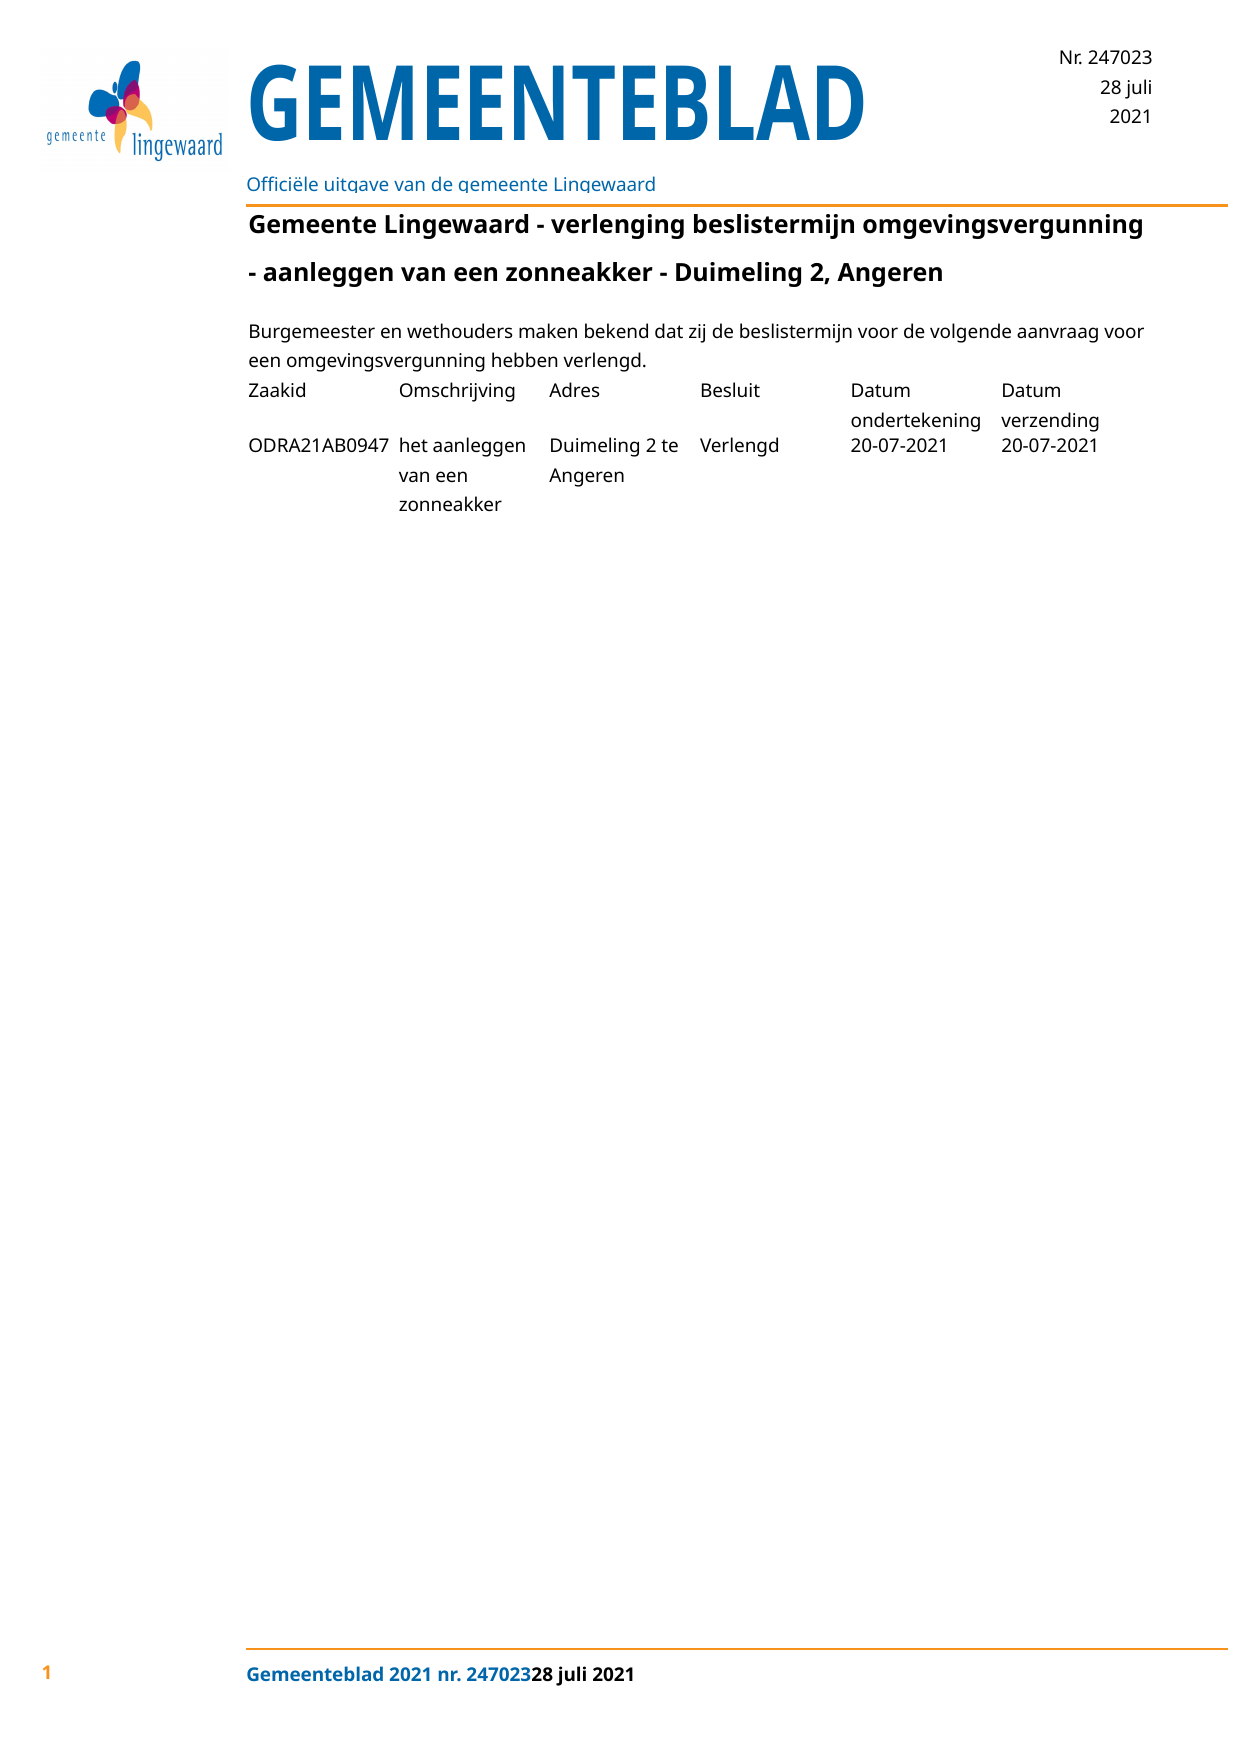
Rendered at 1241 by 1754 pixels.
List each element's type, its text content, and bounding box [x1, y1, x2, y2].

table_header Besluit [700, 377, 850, 432]
text Burgemeester en wethouders maken bekend dat zij de beslistermijn voor de volgende aanvraag voor een omgevingsvergunning hebben verlengd. [248, 318, 1152, 373]
table_cell Verlengd [700, 433, 850, 517]
picture [41, 47, 231, 172]
table_header Zaakid [248, 377, 398, 432]
table_cell Duimeling 2 te Angeren [549, 433, 700, 517]
table_header Datum verzending [1001, 377, 1152, 432]
table_cell ODRA21AB0947 [248, 433, 398, 517]
text Gemeente Lingewaard - verlenging beslistermijn omgevingsvergunning - aanleggen van een zonneakker - Duimeling 2, Angeren [248, 207, 1152, 288]
table_header Omschrijving [399, 377, 549, 432]
table_header Datum ondertekening [850, 377, 1001, 432]
table_cell 20-07-2021 [850, 433, 1001, 517]
table_cell 20-07-2021 [1001, 433, 1152, 517]
table_header Adres [549, 377, 700, 432]
table_cell het aanleggen van een zonneakker [399, 433, 549, 517]
